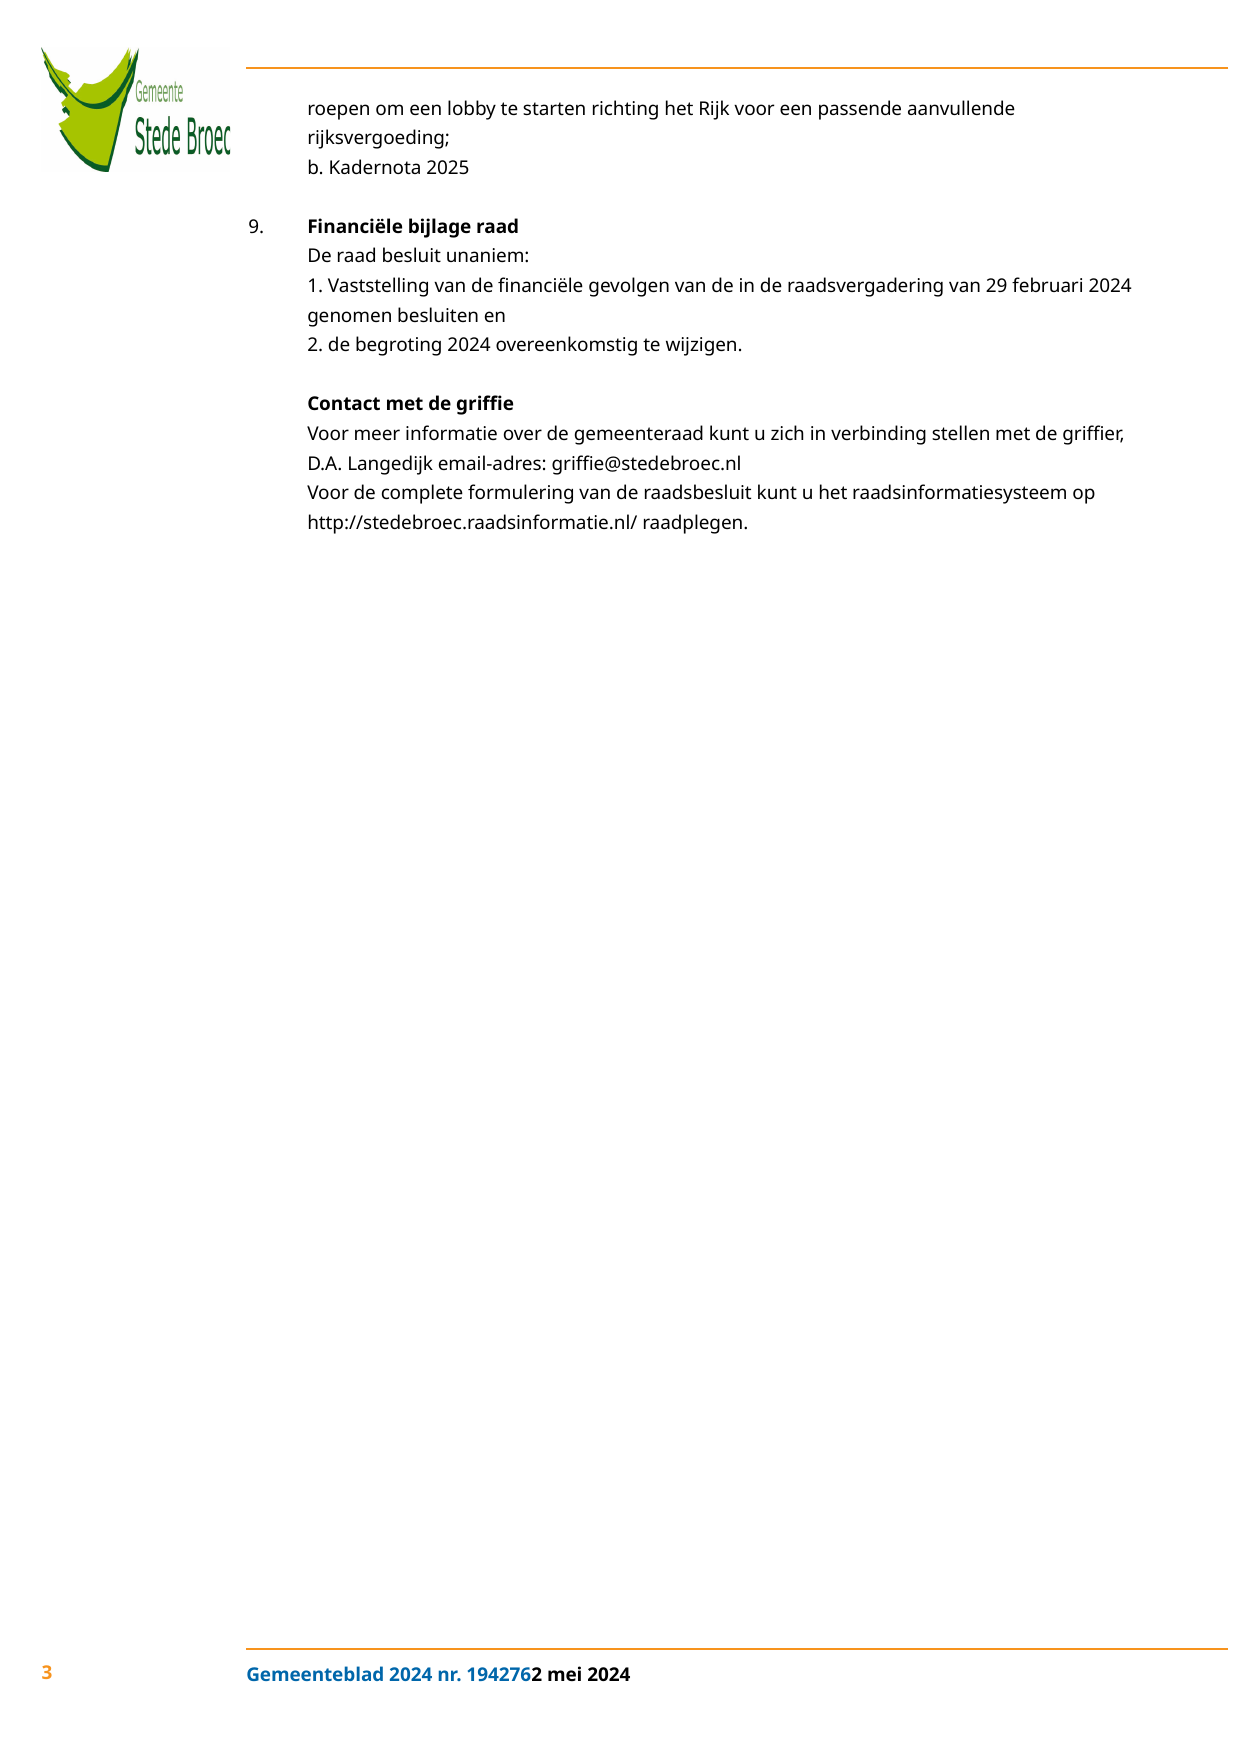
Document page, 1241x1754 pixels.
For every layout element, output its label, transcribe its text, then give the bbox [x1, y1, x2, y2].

list Voor meer informatie over de gemeenteraad kunt u zich in verbinding stellen met de griffier, D.A. Langedijk email-adres: griffie@stedebroec.nl [248, 420, 1152, 476]
list Financiële bijlage raad [248, 213, 1152, 239]
list Voor de complete formulering van de raadsbesluit kunt u het raadsinformatiesysteem op http://stedebroec.raadsinformatie.nl/ raadplegen. [248, 479, 1152, 535]
list Contact met de griffie [248, 391, 1152, 416]
picture [41, 47, 231, 172]
list roepen om een lobby te starten richting het Rijk voor een passende aanvullende rijksvergoeding; [248, 95, 1152, 150]
list 2. de begroting 2024 overeenkomstig te wijzigen. [248, 331, 1152, 357]
list De raad besluit unaniem: [248, 243, 1152, 268]
list b. Kadernota 2025 [248, 154, 1152, 180]
list 1. Vaststelling van de financiële gevolgen van de in de raadsvergadering van 29 februari 2024 genomen besluiten en [248, 272, 1152, 328]
